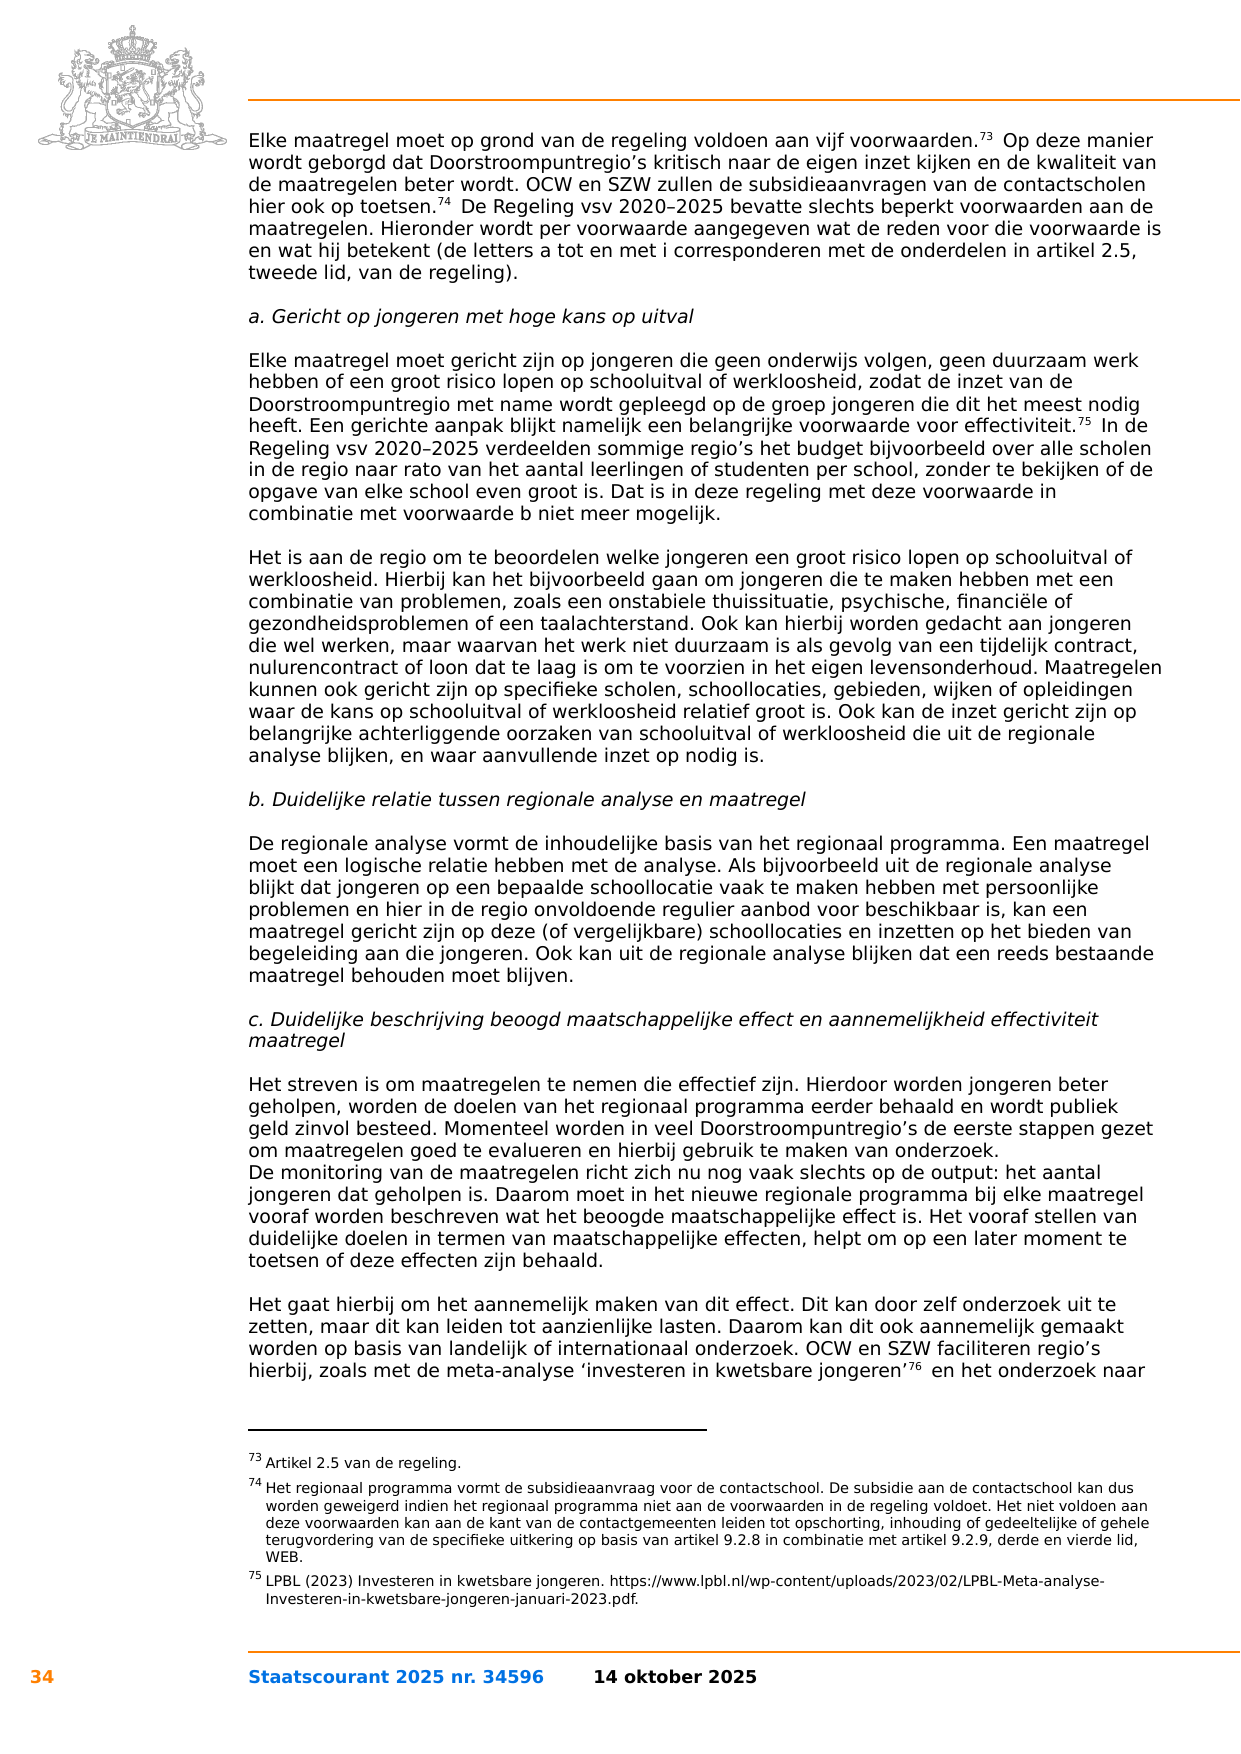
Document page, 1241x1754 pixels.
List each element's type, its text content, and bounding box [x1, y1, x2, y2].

text Artikel 2.5 van de regeling. [248, 1451, 1163, 1473]
text Elke maatregel moet gericht zijn op jongeren die geen onderwijs volgen, geen duurzaam werk hebben of een groot risico lopen op schooluitval of werkloosheid, zodat de inzet van de Doorstroompuntregio met name wordt gepleegd op de groep jongeren die dit het meest nodig heeft. Een gerichte aanpak blijkt namelijk een belangrijke voorwaarde voor effectiviteit. In de Regeling vsv 2020–2025 verdeelden sommige regio’s het budget bijvoorbeeld over alle scholen in de regio naar rato van het aantal leerlingen of studenten per school, zonder te bekijken of de opgave van elke school even groot is. Dat is in deze regeling met deze voorwaarde in combinatie met voorwaarde b niet meer mogelijk. [248, 349, 1163, 525]
text De regionale analyse vormt de inhoudelijke basis van het regionaal programma. Een maatregel moet een logische relatie hebben met de analyse. Als bijvoorbeeld uit de regionale analyse blijkt dat jongeren op een bepaalde schoollocatie vaak te maken hebben met persoonlijke problemen en hier in de regio onvoldoende regulier aanbod voor beschikbaar is, kan een maatregel gericht zijn op deze (of vergelijkbare) schoollocaties en inzetten op het bieden van begeleiding aan die jongeren. Ook kan uit de regionale analyse blijken dat een reeds bestaande maatregel behouden moet blijven. [248, 833, 1163, 987]
text Het streven is om maatregelen te nemen die effectief zijn. Hierdoor worden jongeren beter geholpen, worden de doelen van het regionaal programma eerder behaald en wordt publiek geld zinvol besteed. Momenteel worden in veel Doorstroompuntregio’s de eerste stappen gezet om maatregelen goed te evalueren en hierbij gebruik te maken van onderzoek. [248, 1074, 1163, 1162]
picture [38, 25, 227, 150]
subtitle a. Gericht op jongeren met hoge kans op uitval [248, 306, 1163, 328]
subtitle c. Duidelijke beschrijving beoogd maatschappelijke effect en aannemelijkheid effectiviteit maatregel [248, 1008, 1163, 1052]
text Elke maatregel moet op grond van de regeling voldoen aan vijf voorwaarden. Op deze manier wordt geborgd dat Doorstroompuntregio’s kritisch naar de eigen inzet kijken en de kwaliteit van de maatregelen beter wordt. OCW en SZW zullen de subsidieaanvragen van de contactscholen hier ook op toetsen. De Regeling vsv 2020–2025 bevatte slechts beperkt voorwaarden aan de maatregelen. Hieronder wordt per voorwaarde aangegeven wat de reden voor die voorwaarde is en wat hij betekent (de letters a tot en met i corresponderen met de onderdelen in artikel 2.5, tweede lid, van de regeling). [248, 130, 1163, 284]
text Het gaat hierbij om het aannemelijk maken van dit effect. Dit kan door zelf onderzoek uit te zetten, maar dit kan leiden tot aanzienlijke lasten. Daarom kan dit ook aannemelijk gemaakt worden op basis van landelijk of internationaal onderzoek. OCW en SZW faciliteren regio’s hierbij, zoals met de meta-analyse ‘investeren in kwetsbare jongeren’ en het onderzoek naar [248, 1294, 1163, 1382]
text Het regionaal programma vormt de subsidieaanvraag voor de contactschool. De subsidie aan de contactschool kan dus worden geweigerd indien het regionaal programma niet aan de voorwaarden in de regeling voldoet. Het niet voldoen aan deze voorwaarden kan aan de kant van de contactgemeenten leiden tot opschorting, inhouding of gedeeltelijke of gehele terugvordering van de specifieke uitkering op basis van artikel 9.2.8 in combinatie met artikel 9.2.9, derde en vierde lid, WEB. [248, 1476, 1163, 1566]
text Het is aan de regio om te beoordelen welke jongeren een groot risico lopen op schooluitval of werkloosheid. Hierbij kan het bijvoorbeeld gaan om jongeren die te maken hebben met een combinatie van problemen, zoals een onstabiele thuissituatie, psychische, financiële of gezondheidsproblemen of een taalachterstand. Ook kan hierbij worden gedacht aan jongeren die wel werken, maar waarvan het werk niet duurzaam is als gevolg van een tijdelijk contract, nulurencontract of loon dat te laag is om te voorzien in het eigen levensonderhoud. Maatregelen kunnen ook gericht zijn op specifieke scholen, schoollocaties, gebieden, wijken of opleidingen waar de kans op schooluitval of werkloosheid relatief groot is. Ook kan de inzet gericht zijn op belangrijke achterliggende oorzaken van schooluitval of werkloosheid die uit de regionale analyse blijken, en waar aanvullende inzet op nodig is. [248, 547, 1163, 767]
text De monitoring van de maatregelen richt zich nu nog vaak slechts op de output: het aantal jongeren dat geholpen is. Daarom moet in het nieuwe regionale programma bij elke maatregel vooraf worden beschreven wat het beoogde maatschappelijke effect is. Het vooraf stellen van duidelijke doelen in termen van maatschappelijke effecten, helpt om op een later moment te toetsen of deze effecten zijn behaald. [248, 1162, 1163, 1272]
text LPBL (2023) Investeren in kwetsbare jongeren. https://www.lpbl.nl/wp-content/uploads/2023/02/LPBL-Meta-analyse-Investeren-in-kwetsbare-jongeren-januari-2023.pdf. [248, 1569, 1163, 1608]
subtitle b. Duidelijke relatie tussen regionale analyse en maatregel [248, 789, 1163, 811]
